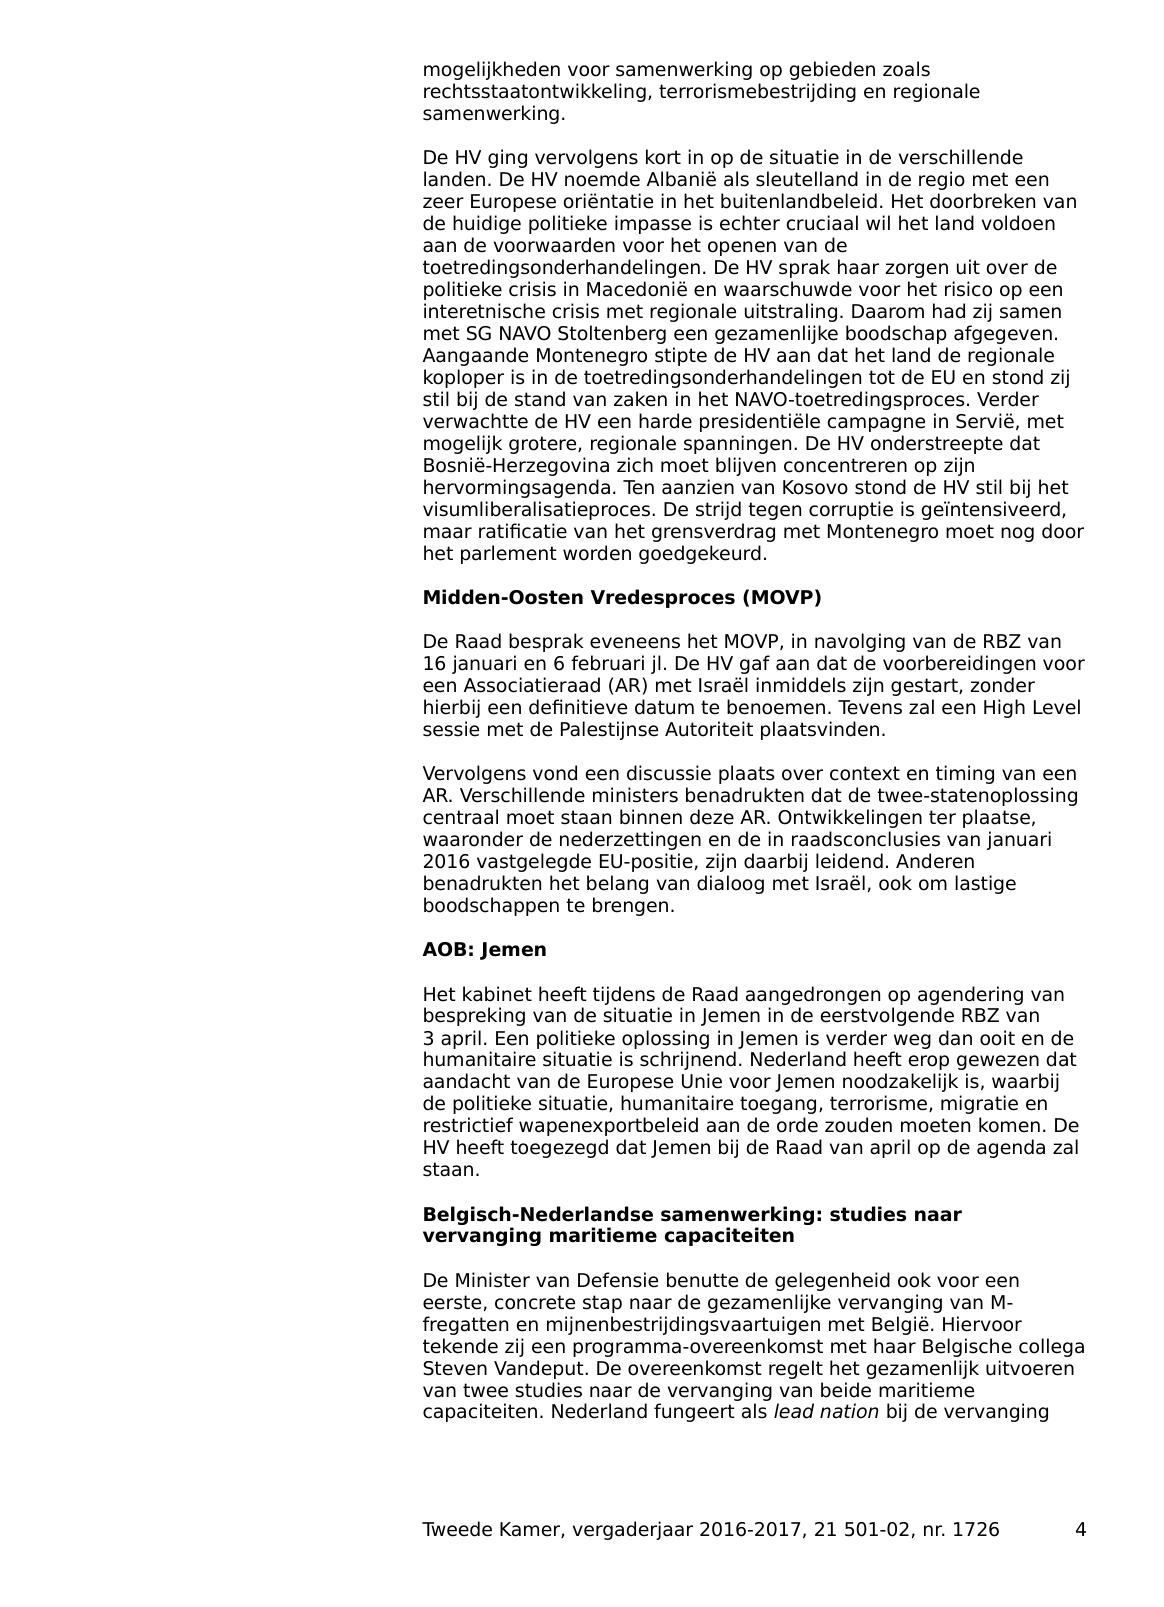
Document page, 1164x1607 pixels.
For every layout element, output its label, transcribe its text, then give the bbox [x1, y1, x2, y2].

subtitle AOB: Jemen [422, 939, 1087, 961]
text mogelijkheden voor samenwerking op gebieden zoals rechtsstaatontwikkeling, terrorismebestrijding en regionale samenwerking. [422, 59, 1087, 125]
text Vervolgens vond een discussie plaats over context en timing van een AR. Verschillende ministers benadrukten dat de twee-statenoplossing centraal moet staan binnen deze AR. Ontwikkelingen ter plaatse, waaronder de nederzettingen en de in raadsconclusies van januari 2016 vastgelegde EU-positie, zijn daarbij leidend. Anderen benadrukten het belang van dialoog met Israël, ook om lastige boodschappen te brengen. [422, 763, 1087, 917]
subtitle Midden-Oosten Vredesproces (MOVP) [422, 587, 1087, 609]
text De HV ging vervolgens kort in op de situatie in de verschillende landen. De HV noemde Albanië als sleutelland in de regio met een zeer Europese oriëntatie in het buitenlandbeleid. Het doorbreken van de huidige politieke impasse is echter cruciaal wil het land voldoen aan de voorwaarden voor het openen van de toetredingsonderhandelingen. De HV sprak haar zorgen uit over de politieke crisis in Macedonië en waarschuwde voor het risico op een interetnische crisis met regionale uitstraling. Daarom had zij samen met SG NAVO Stoltenberg een gezamenlijke boodschap afgegeven. Aangaande Montenegro stipte de HV aan dat het land de regionale koploper is in de toetredingsonderhandelingen tot de EU en stond zij stil bij de stand van zaken in het NAVO-toetredingsproces. Verder verwachtte de HV een harde presidentiële campagne in Servië, met mogelijk grotere, regionale spanningen. De HV onderstreepte dat Bosnië-Herzegovina zich moet blijven concentreren op zijn hervormingsagenda. Ten aanzien van Kosovo stond de HV stil bij het visumliberalisatieproces. De strijd tegen corruptie is geïntensiveerd, maar ratificatie van het grensverdrag met Montenegro moet nog door het parlement worden goedgekeurd. [422, 147, 1087, 565]
text Het kabinet heeft tijdens de Raad aangedrongen op agendering van bespreking van de situatie in Jemen in de eerstvolgende RBZ van 3 april. Een politieke oplossing in Jemen is verder weg dan ooit en de humanitaire situatie is schrijnend. Nederland heeft erop gewezen dat aandacht van de Europese Unie voor Jemen noodzakelijk is, waarbij de politieke situatie, humanitaire toegang, terrorisme, migratie en restrictief wapenexportbeleid aan de orde zouden moeten komen. De HV heeft toegezegd dat Jemen bij de Raad van april op de agenda zal staan. [422, 983, 1087, 1181]
text De Raad besprak eveneens het MOVP, in navolging van de RBZ van 16 januari en 6 februari jl. De HV gaf aan dat de voorbereidingen voor een Associatieraad (AR) met Israël inmiddels zijn gestart, zonder hierbij een definitieve datum te benoemen. Tevens zal een High Level sessie met de Palestijnse Autoriteit plaatsvinden. [422, 631, 1087, 741]
text De Minister van Defensie benutte de gelegenheid ook voor een eerste, concrete stap naar de gezamenlijke vervanging van M-fregatten en mijnenbestrijdingsvaartuigen met België. Hiervoor tekende zij een programma-overeenkomst met haar Belgische collega Steven Vandeput. De overeenkomst regelt het gezamenlijk uitvoeren van twee studies naar de vervanging van beide maritieme capaciteiten. Nederland fungeert als lead nation bij de vervanging [422, 1269, 1087, 1423]
subtitle Belgisch-Nederlandse samenwerking: studies naar vervanging maritieme capaciteiten [422, 1203, 1087, 1247]
